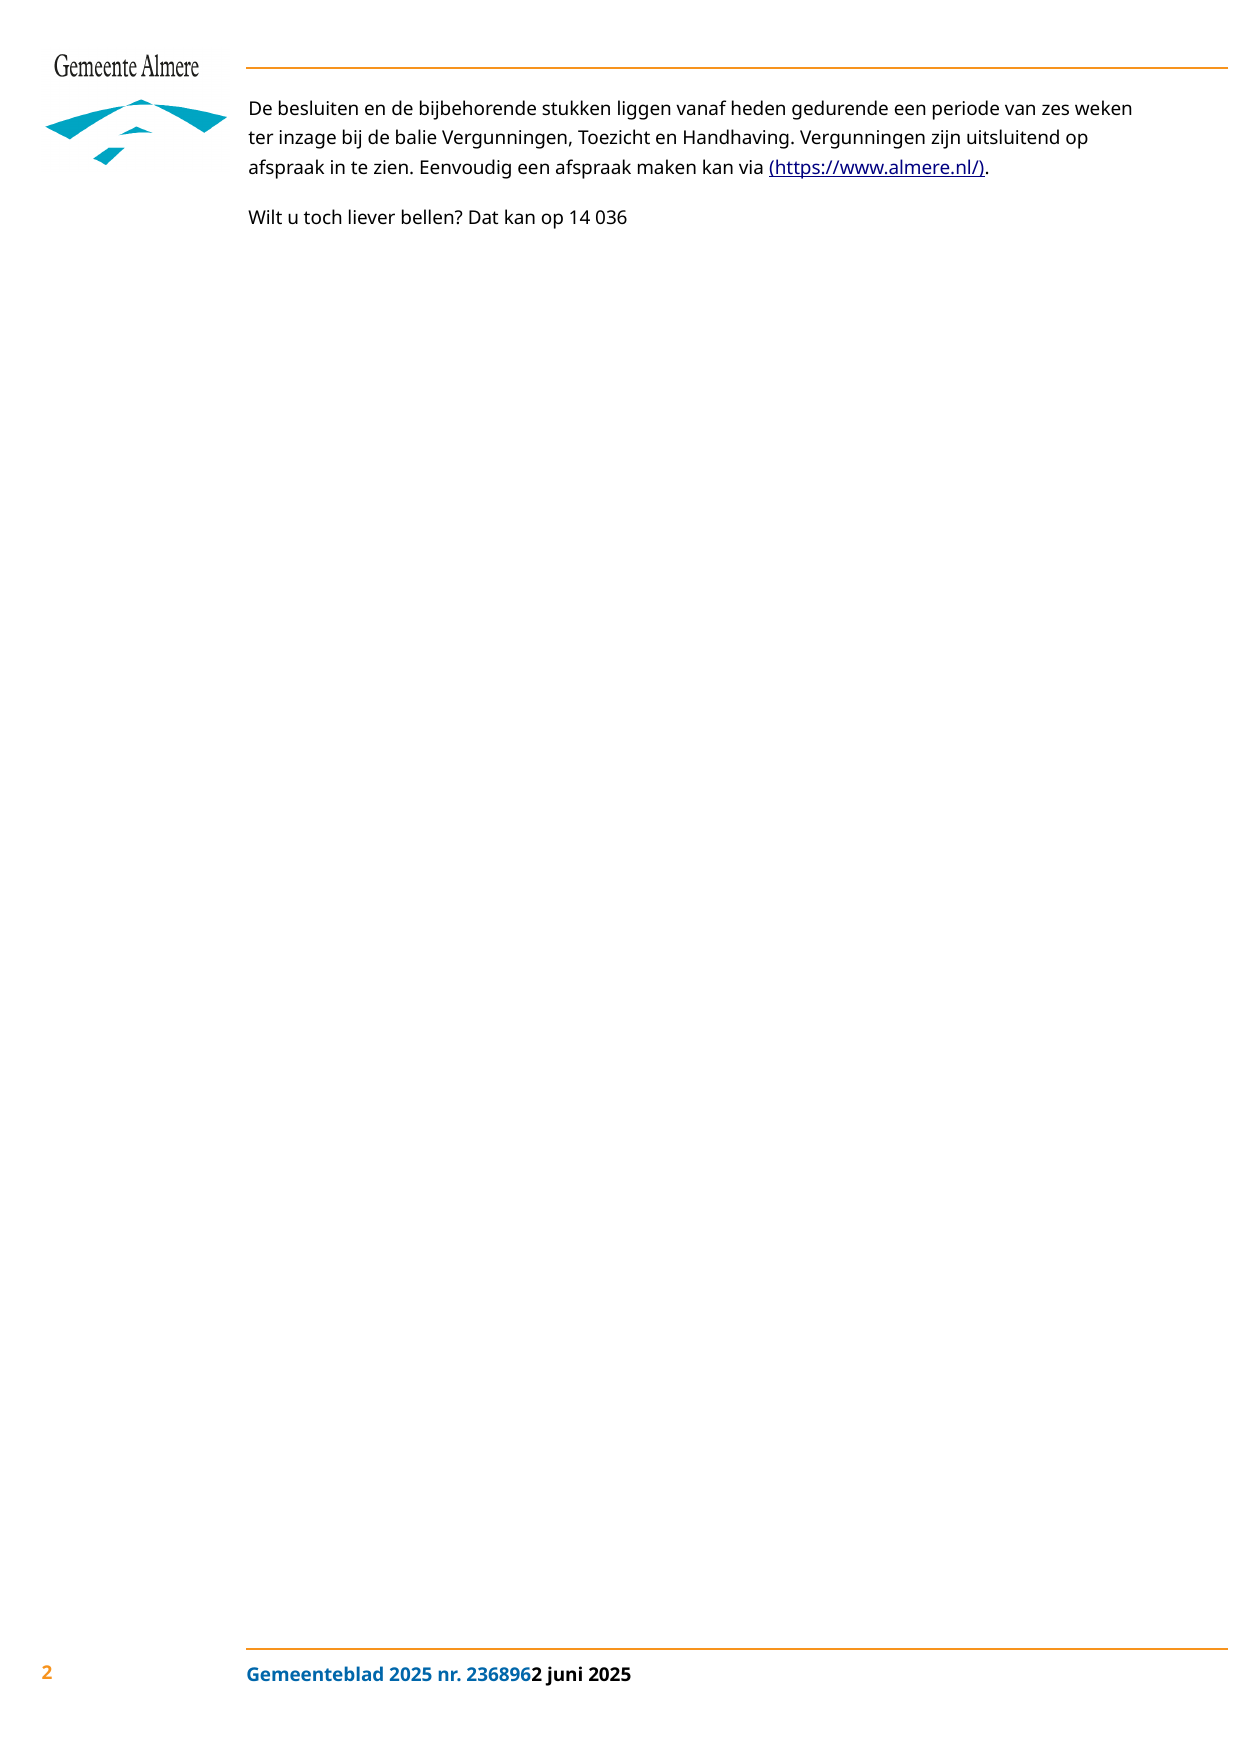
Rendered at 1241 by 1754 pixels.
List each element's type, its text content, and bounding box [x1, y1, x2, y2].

text De besluiten en de bijbehorende stukken liggen vanaf heden gedurende een periode van zes weken ter inzage bij de balie Vergunningen, Toezicht en Handhaving. Vergunningen zijn uitsluitend op afspraak in te zien. Eenvoudig een afspraak maken kan via (https://www.almere.nl/). [248, 95, 1152, 180]
picture [41, 47, 231, 172]
text Wilt u toch liever bellen? Dat kan op 14 036 [248, 204, 1152, 230]
